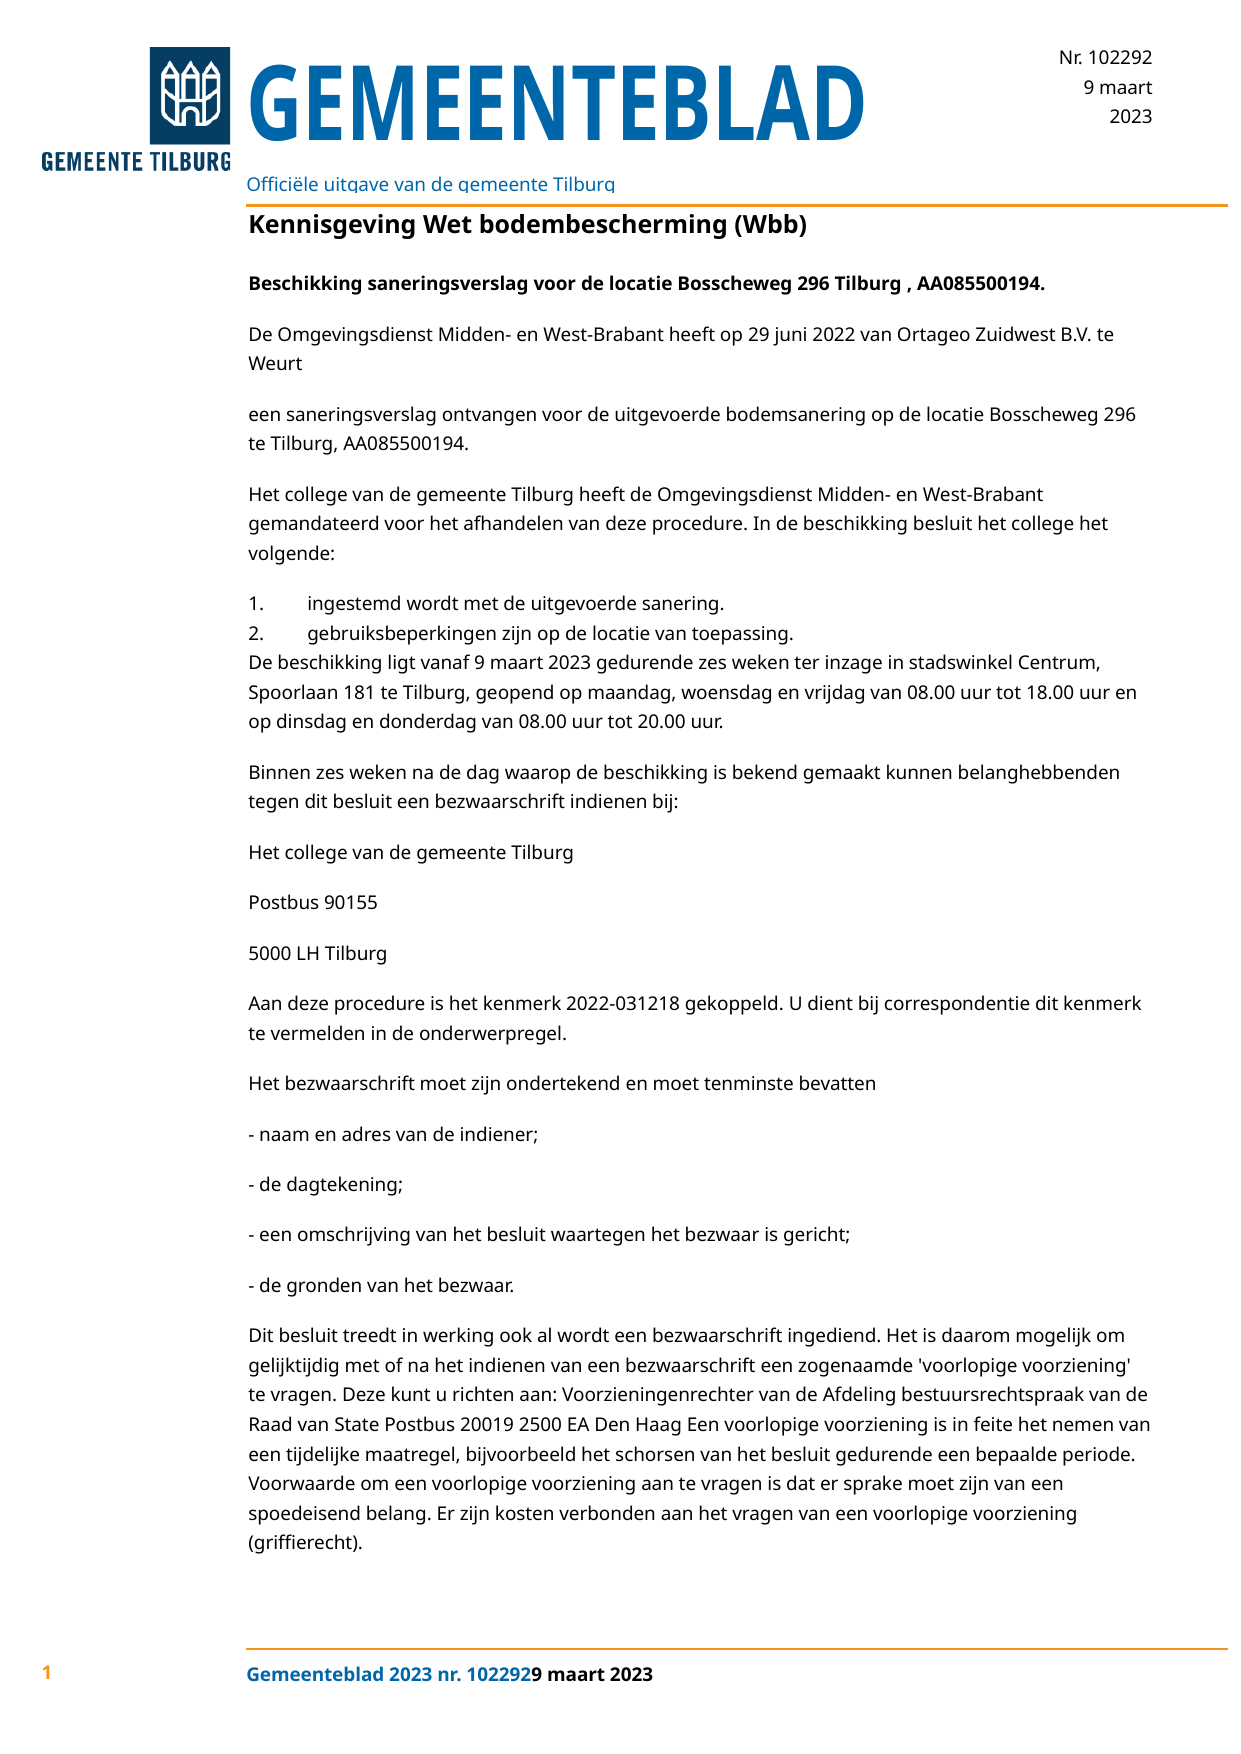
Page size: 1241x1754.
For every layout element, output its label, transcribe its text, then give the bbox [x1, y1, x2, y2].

text een saneringsverslag ontvangen voor de uitgevoerde bodemsanering op de locatie Bosscheweg 296 te Tilburg, AA085500194. [248, 401, 1152, 456]
text Dit besluit treedt in werking ook al wordt een bezwaarschrift ingediend. Het is daarom mogelijk om gelijktijdig met of na het indienen van een bezwaarschrift een zogenaamde 'voorlopige voorziening' te vragen. Deze kunt u richten aan: Voorzieningenrechter van de Afdeling bestuursrechtspraak van de Raad van State Postbus 20019 2500 EA Den Haag Een voorlopige voorziening is in feite het nemen van een tijdelijke maatregel, bijvoorbeeld het schorsen van het besluit gedurende een bepaalde periode. Voorwaarde om een voorlopige voorziening aan te vragen is dat er sprake moet zijn van een spoedeisend belang. Er zijn kosten verbonden aan het vragen van een voorlopige voorziening (griffierecht). [248, 1322, 1152, 1555]
picture [41, 47, 231, 172]
text - naam en adres van de indiener; [248, 1121, 1152, 1146]
text - een omschrijving van het besluit waartegen het bezwaar is gericht; [248, 1222, 1152, 1247]
text Beschikking saneringsverslag voor de locatie Bosscheweg 296 Tilburg , AA085500194. [248, 270, 1152, 296]
text Kennisgeving Wet bodembescherming (Wbb) [248, 207, 1152, 241]
text De beschikking ligt vanaf 9 maart 2023 gedurende zes weken ter inzage in stadswinkel Centrum, Spoorlaan 181 te Tilburg, geopend op maandag, woensdag en vrijdag van 08.00 uur tot 18.00 uur en op dinsdag en donderdag van 08.00 uur tot 20.00 uur. [248, 649, 1152, 734]
text - de dagtekening; [248, 1171, 1152, 1197]
text Het college van de gemeente Tilburg heeft de Omgevingsdienst Midden- en West-Brabant gemandateerd voor het afhandelen van deze procedure. In de beschikking besluit het college het volgende: [248, 481, 1152, 566]
list gebruiksbeperkingen zijn op de locatie van toepassing. [248, 620, 1152, 646]
list ingestemd wordt met de uitgevoerde sanering. [248, 590, 1152, 616]
text Postbus 90155 [248, 889, 1152, 915]
text - de gronden van het bezwaar. [248, 1272, 1152, 1298]
text Binnen zes weken na de dag waarop de beschikking is bekend gemaakt kunnen belanghebbenden tegen dit besluit een bezwaarschrift indienen bij: [248, 759, 1152, 814]
text Het bezwaarschrift moet zijn ondertekend en moet tenminste bevatten [248, 1070, 1152, 1096]
text Het college van de gemeente Tilburg [248, 839, 1152, 865]
text De Omgevingsdienst Midden- en West-Brabant heeft op 29 juni 2022 van Ortageo Zuidwest B.V. te Weurt [248, 321, 1152, 376]
text 5000 LH Tilburg [248, 940, 1152, 966]
text Aan deze procedure is het kenmerk 2022-031218 gekoppeld. U dient bij correspondentie dit kenmerk te vermelden in de onderwerpregel. [248, 990, 1152, 1046]
